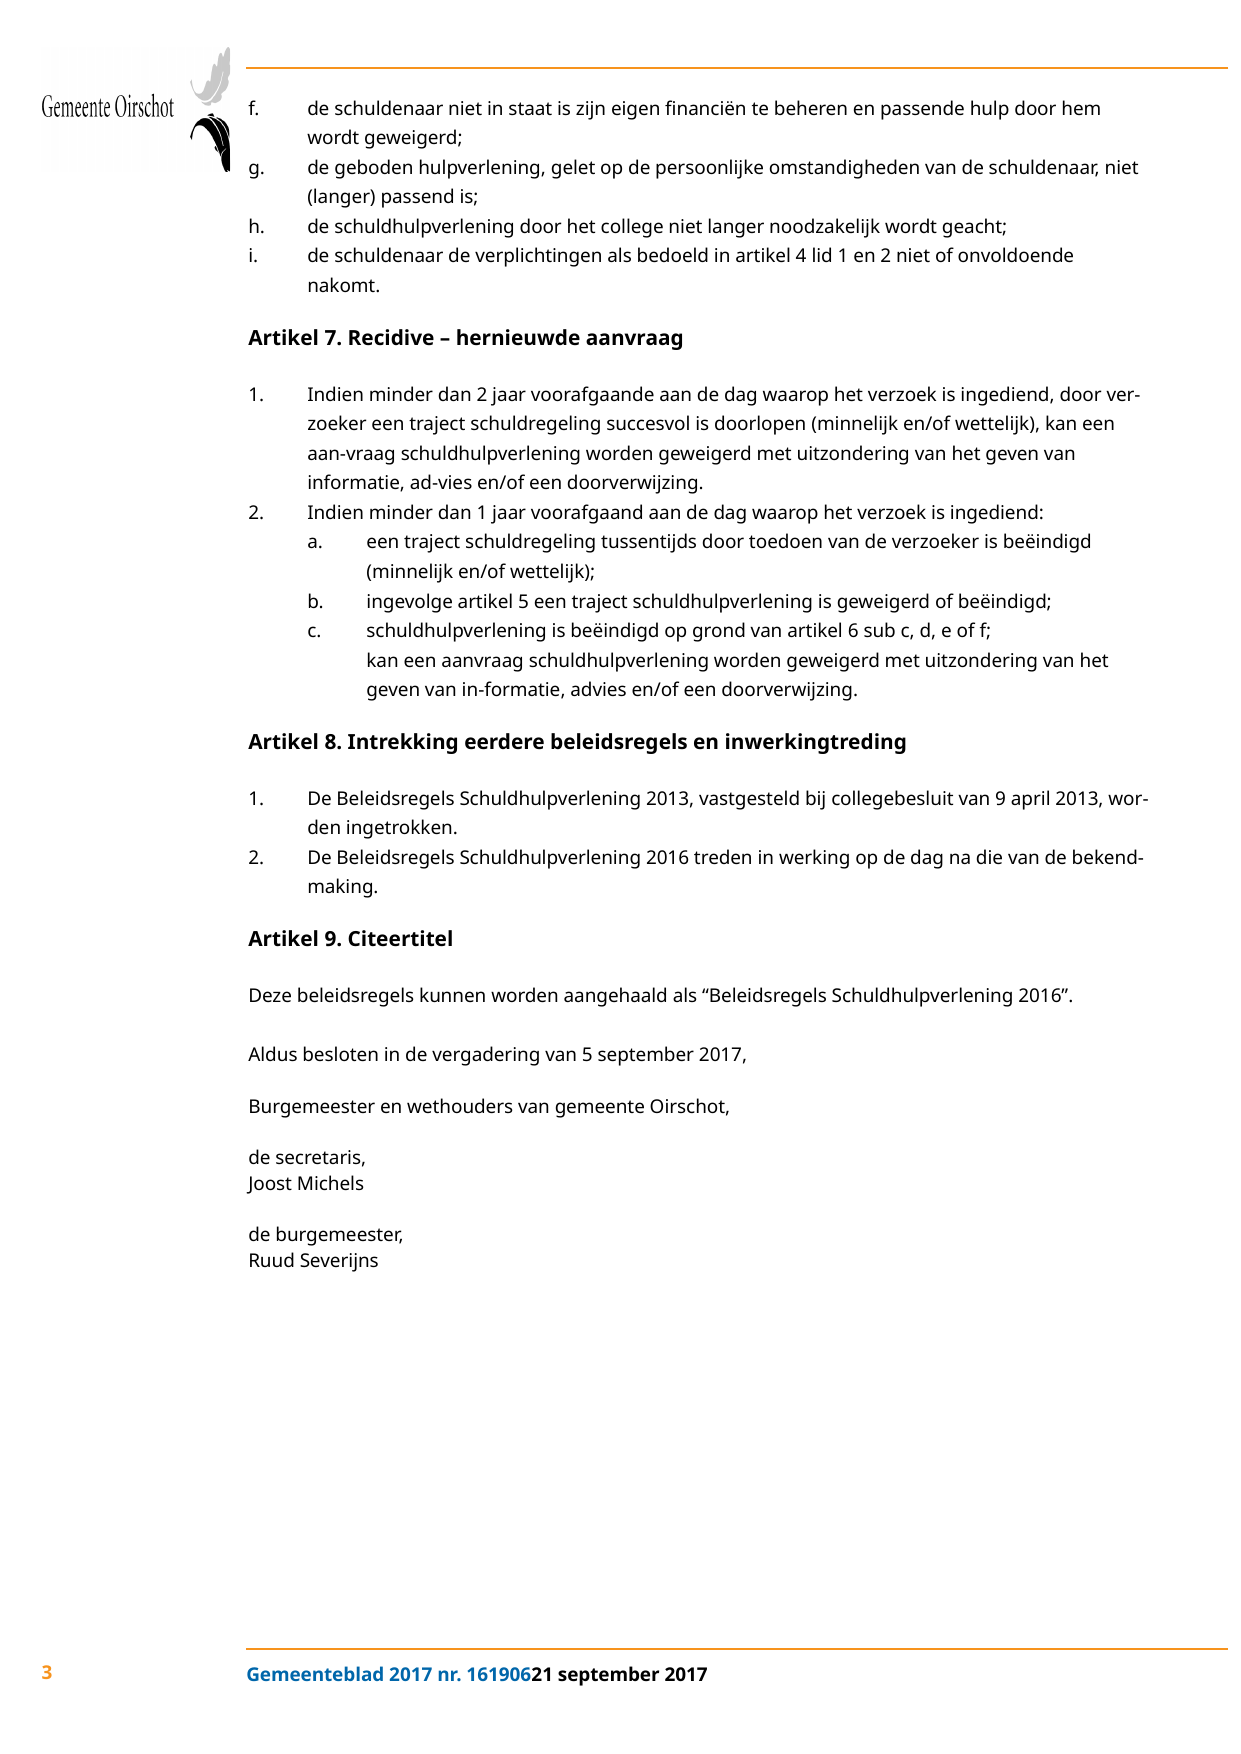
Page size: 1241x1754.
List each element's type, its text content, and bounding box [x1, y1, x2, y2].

text Joost Michels [248, 1170, 1152, 1196]
list Indien minder dan 2 jaar voorafgaande aan de dag waarop het verzoek is ingediend, door ver-zoeker een traject schuldregeling succesvol is doorlopen (minnelijk en/of wettelijk), kan een aan-vraag schuldhulpverlening worden geweigerd met uitzondering van het geven van informatie, ad-vies en/of een doorverwijzing. [248, 381, 1152, 495]
text de burgemeester, [248, 1221, 1152, 1247]
text Aldus besloten in de vergadering van 5 september 2017, [248, 1041, 1152, 1067]
list de schuldenaar de verplichtingen als bedoeld in artikel 4 lid 1 en 2 niet of onvoldoende nakomt. [248, 243, 1152, 298]
text Artikel 8. Intrekking eerdere beleidsregels en inwerkingtreding [248, 727, 1152, 755]
text de secretaris, [248, 1144, 1152, 1170]
list De Beleidsregels Schuldhulpverlening 2016 treden in werking op de dag na die van de bekend-making. [248, 844, 1152, 899]
list ingevolge artikel 5 een traject schuldhulpverlening is geweigerd of beëindigd; [307, 588, 1152, 613]
text Artikel 7. Recidive – hernieuwde aanvraag [248, 323, 1152, 351]
list Indien minder dan 1 jaar voorafgaand aan de dag waarop het verzoek is ingediend: [248, 499, 1152, 525]
list de schuldhulpverlening door het college niet langer noodzakelijk wordt geacht; [248, 213, 1152, 239]
text Ruud Severijns [248, 1247, 1152, 1273]
list kan een aanvraag schuldhulpverlening worden geweigerd met uitzondering van het geven van in-formatie, advies en/of een doorverwijzing. [307, 647, 1152, 702]
list De Beleidsregels Schuldhulpverlening 2013, vastgesteld bij collegebesluit van 9 april 2013, wor-den ingetrokken. [248, 785, 1152, 840]
list schuldhulpverlening is beëindigd op grond van artikel 6 sub c, d, e of f; [307, 617, 1152, 643]
text Burgemeester en wethouders van gemeente Oirschot, [248, 1093, 1152, 1118]
list de geboden hulpverlening, gelet op de persoonlijke omstandigheden van de schuldenaar, niet (langer) passend is; [248, 154, 1152, 209]
list een traject schuldregeling tussentijds door toedoen van de verzoeker is beëindigd (minnelijk en/of wettelijk); [307, 529, 1152, 584]
picture [41, 47, 231, 172]
text Artikel 9. Citeertitel [248, 924, 1152, 953]
text Deze beleidsregels kunnen worden aangehaald als “Beleidsregels Schuldhulpverlening 2016”. [248, 982, 1152, 1008]
list de schuldenaar niet in staat is zijn eigen financiën te beheren en passende hulp door hem wordt geweigerd; [248, 95, 1152, 150]
